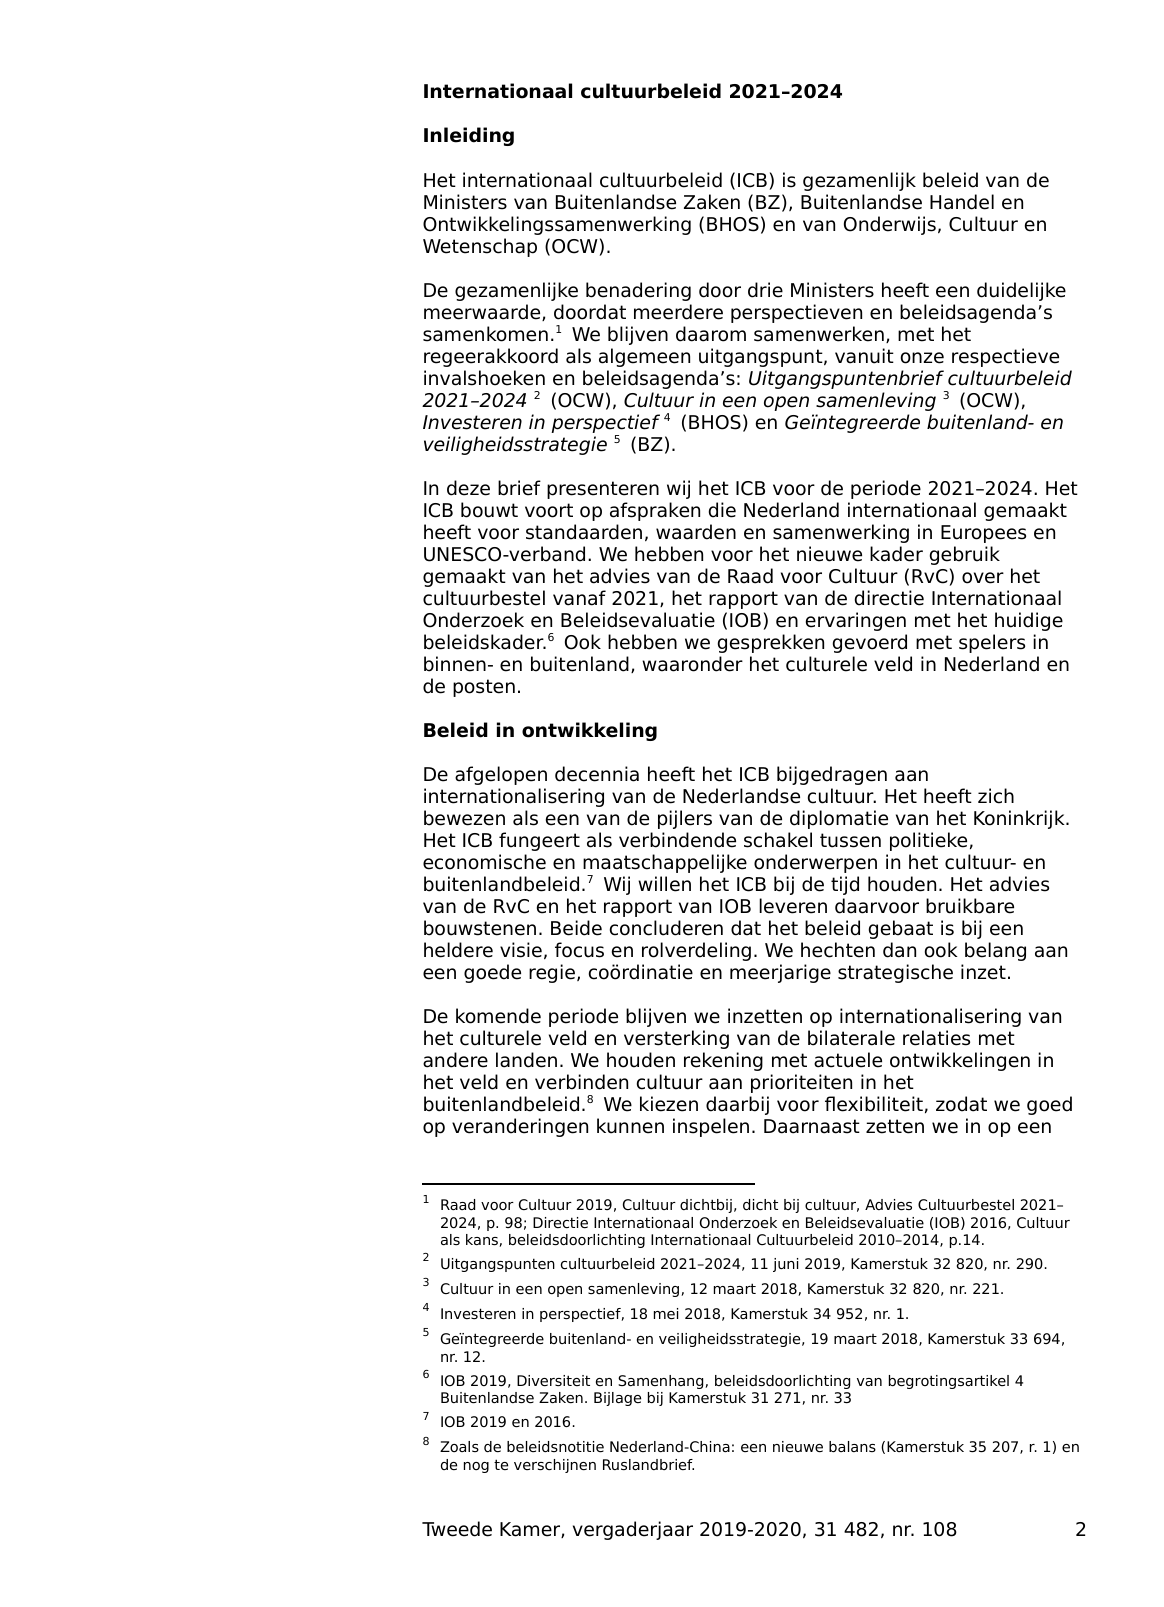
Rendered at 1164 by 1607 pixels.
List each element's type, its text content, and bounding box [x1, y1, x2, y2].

subtitle Beleid in ontwikkeling [422, 720, 1087, 742]
text Geïntegreerde buitenland- en veiligheidsstrategie, 19 maart 2018, Kamerstuk 33 694, nr. 12. [422, 1327, 1087, 1366]
text De komende periode blijven we inzetten op internationalisering van het culturele veld en versterking van de bilaterale relaties met andere landen. We houden rekening met actuele ontwikkelingen in het veld en verbinden cultuur aan prioriteiten in het buitenlandbeleid. We kiezen daarbij voor flexibiliteit, zodat we goed op veranderingen kunnen inspelen. Daarnaast zetten we in op een [422, 1006, 1087, 1138]
text IOB 2019, Diversiteit en Samenhang, beleidsdoorlichting van begrotingsartikel 4 Buitenlandse Zaken. Bijlage bij Kamerstuk 31 271, nr. 33 [422, 1368, 1087, 1407]
text Cultuur in een open samenleving, 12 maart 2018, Kamerstuk 32 820, nr. 221. [422, 1277, 1087, 1299]
text Investeren in perspectief, 18 mei 2018, Kamerstuk 34 952, nr. 1. [422, 1302, 1087, 1324]
text De afgelopen decennia heeft het ICB bijgedragen aan internationalisering van de Nederlandse cultuur. Het heeft zich bewezen als een van de pijlers van de diplomatie van het Koninkrijk. Het ICB fungeert als verbindende schakel tussen politieke, economische en maatschappelijke onderwerpen in het cultuur- en buitenlandbeleid. Wij willen het ICB bij de tijd houden. Het advies van de RvC en het rapport van IOB leveren daarvoor bruikbare bouwstenen. Beide concluderen dat het beleid gebaat is bij een heldere visie, focus en rolverdeling. We hechten dan ook belang aan een goede regie, coördinatie en meerjarige strategische inzet. [422, 764, 1087, 984]
text Zoals de beleidsnotitie Nederland-China: een nieuwe balans (Kamerstuk 35 207, r. 1) en de nog te verschijnen Ruslandbrief. [422, 1435, 1087, 1474]
subtitle Inleiding [422, 125, 1087, 147]
text IOB 2019 en 2016. [422, 1410, 1087, 1432]
text Het internationaal cultuurbeleid (ICB) is gezamenlijk beleid van de Ministers van Buitenlandse Zaken (BZ), Buitenlandse Handel en Ontwikkelingssamenwerking (BHOS) en van Onderwijs, Cultuur en Wetenschap (OCW). [422, 169, 1087, 257]
subtitle Internationaal cultuurbeleid 2021–2024 [422, 81, 1087, 103]
text Uitgangspunten cultuurbeleid 2021–2024, 11 juni 2019, Kamerstuk 32 820, nr. 290. [422, 1252, 1087, 1274]
text In deze brief presenteren wij het ICB voor de periode 2021–2024. Het ICB bouwt voort op afspraken die Nederland internationaal gemaakt heeft voor standaarden, waarden en samenwerking in Europees en UNESCO-verband. We hebben voor het nieuwe kader gebruik gemaakt van het advies van de Raad voor Cultuur (RvC) over het cultuurbestel vanaf 2021, het rapport van de directie Internationaal Onderzoek en Beleidsevaluatie (IOB) en ervaringen met het huidige beleidskader. Ook hebben we gesprekken gevoerd met spelers in binnen- en buitenland, waaronder het culturele veld in Nederland en de posten. [422, 478, 1087, 697]
text De gezamenlijke benadering door drie Ministers heeft een duidelijke meerwaarde, doordat meerdere perspectieven en beleidsagenda’s samenkomen. We blijven daarom samenwerken, met het regeerakkoord als algemeen uitgangspunt, vanuit onze respectieve invalshoeken en beleidsagenda’s: Uitgangspuntenbrief cultuurbeleid 2021–2024 (OCW), Cultuur in een open samenleving (OCW), Investeren in perspectief (BHOS) en Geïntegreerde buitenland- en veiligheidsstrategie (BZ). [422, 280, 1087, 456]
text Raad voor Cultuur 2019, Cultuur dichtbij, dicht bij cultuur, Advies Cultuurbestel 2021–2024, p. 98; Directie Internationaal Onderzoek en Beleidsevaluatie (IOB) 2016, Cultuur als kans, beleidsdoorlichting Internationaal Cultuurbeleid 2010–2014, p.14. [422, 1193, 1087, 1249]
